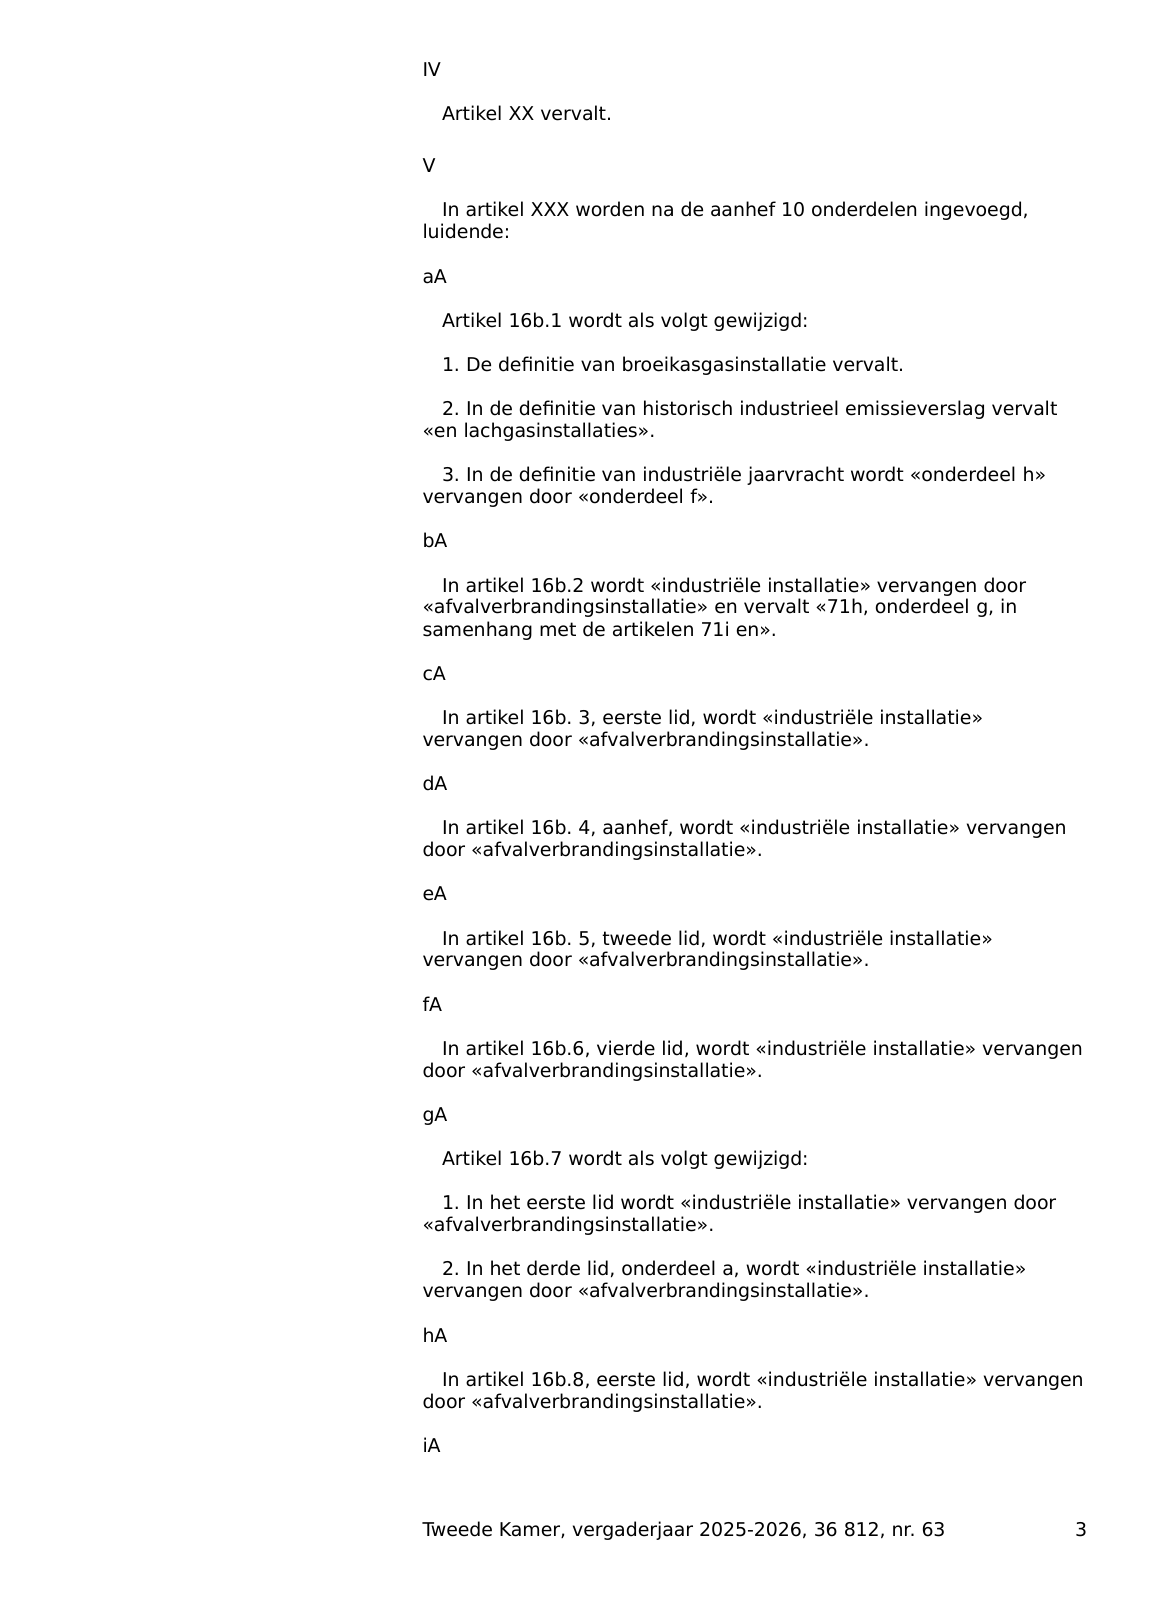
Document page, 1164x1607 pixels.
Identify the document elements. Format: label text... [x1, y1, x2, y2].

text Artikel 16b.7 wordt als volgt gewijzigd: [422, 1148, 1087, 1170]
text 2. In de definitie van historisch industrieel emissieverslag vervalt «en lachgasinstallaties». [422, 398, 1087, 442]
text In artikel 16b.6, vierde lid, wordt «industriële installatie» vervangen door «afvalverbrandingsinstallatie». [422, 1038, 1087, 1082]
text In artikel 16b. 3, eerste lid, wordt «industriële installatie» vervangen door «afvalverbrandingsinstallatie». [422, 707, 1087, 751]
text gA [422, 1104, 1087, 1126]
text iA [422, 1435, 1087, 1457]
text Artikel 16b.1 wordt als volgt gewijzigd: [422, 310, 1087, 332]
text In artikel 16b. 4, aanhef, wordt «industriële installatie» vervangen door «afvalverbrandingsinstallatie». [422, 817, 1087, 861]
text In artikel 16b. 5, tweede lid, wordt «industriële installatie» vervangen door «afvalverbrandingsinstallatie». [422, 927, 1087, 971]
text dA [422, 773, 1087, 795]
text Artikel XX vervalt. [422, 103, 1087, 125]
text In artikel XXX worden na de aanhef 10 onderdelen ingevoegd, luidende: [422, 199, 1087, 243]
text hA [422, 1324, 1087, 1346]
subtitle IV [422, 59, 1087, 81]
text cA [422, 663, 1087, 684]
text 2. In het derde lid, onderdeel a, wordt «industriële installatie» vervangen door «afvalverbrandingsinstallatie». [422, 1258, 1087, 1302]
text 1. In het eerste lid wordt «industriële installatie» vervangen door «afvalverbrandingsinstallatie». [422, 1192, 1087, 1236]
text 3. In de definitie van industriële jaarvracht wordt «onderdeel h» vervangen door «onderdeel f». [422, 464, 1087, 508]
text eA [422, 883, 1087, 905]
text bA [422, 530, 1087, 552]
subtitle V [422, 155, 1087, 177]
text fA [422, 993, 1087, 1016]
text 1. De definitie van broeikasgasinstallatie vervalt. [422, 354, 1087, 376]
text aA [422, 266, 1087, 287]
text In artikel 16b.8, eerste lid, wordt «industriële installatie» vervangen door «afvalverbrandingsinstallatie». [422, 1369, 1087, 1413]
text In artikel 16b.2 wordt «industriële installatie» vervangen door «afvalverbrandingsinstallatie» en vervalt «71h, onderdeel g, in samenhang met de artikelen 71i en». [422, 574, 1087, 640]
